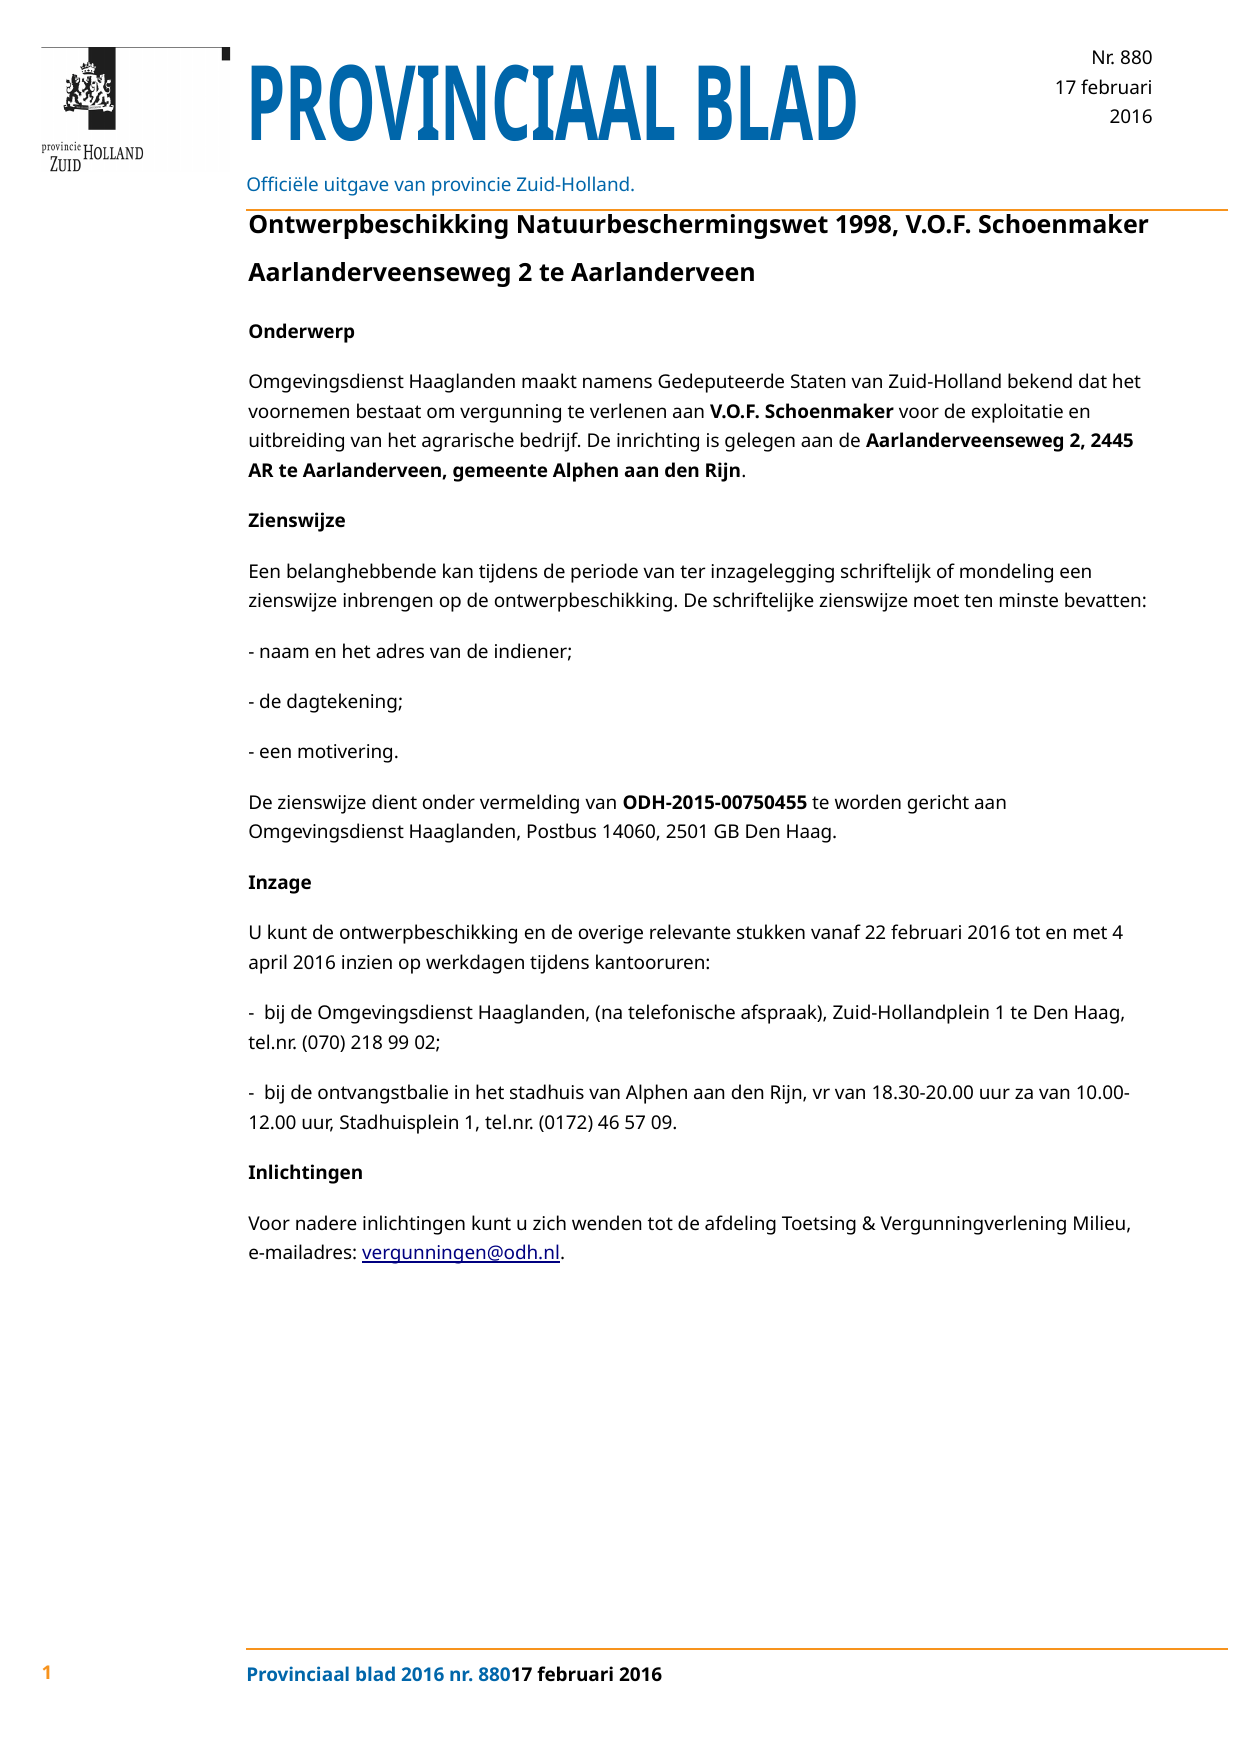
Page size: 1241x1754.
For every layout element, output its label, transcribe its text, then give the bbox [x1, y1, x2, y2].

text - naam en het adres van de indiener; [248, 638, 1152, 664]
text - bij de Omgevingsdienst Haaglanden, (na telefonische afspraak), Zuid-Hollandplein 1 te Den Haag, tel.nr. (070) 218 99 02; [248, 999, 1152, 1055]
text Inlichtingen [248, 1159, 1152, 1185]
text Een belanghebbende kan tijdens de periode van ter inzagelegging schriftelijk of mondeling een zienswijze inbrengen op de ontwerpbeschikking. De schriftelijke zienswijze moet ten minste bevatten: [248, 558, 1152, 613]
text Zienswijze [248, 507, 1152, 533]
text - bij de ontvangstbalie in het stadhuis van Alphen aan den Rijn, vr van 18.30-20.00 uur za van 10.00-12.00 uur, Stadhuisplein 1, tel.nr. (0172) 46 57 09. [248, 1079, 1152, 1135]
text - de dagtekening; [248, 688, 1152, 714]
text Voor nadere inlichtingen kunt u zich wenden tot de afdeling Toetsing & Vergunningverlening Milieu, e-mailadres: vergunningen@odh.nl. [248, 1210, 1152, 1265]
picture [41, 47, 231, 172]
text U kunt de ontwerpbeschikking en de overige relevante stukken vanaf 22 februari 2016 tot en met 4 april 2016 inzien op werkdagen tijdens kantooruren: [248, 919, 1152, 975]
text Ontwerpbeschikking Natuurbeschermingswet 1998, V.O.F. Schoenmaker Aarlanderveenseweg 2 te Aarlanderveen [248, 211, 1152, 288]
text Omgevingsdienst Haaglanden maakt namens Gedeputeerde Staten van Zuid-Holland bekend dat het voornemen bestaat om vergunning te verlenen aan V.O.F. Schoenmaker voor de exploitatie en uitbreiding van het agrarische bedrijf. De inrichting is gelegen aan de Aarlanderveenseweg 2, 2445 AR te Aarlanderveen, gemeente Alphen aan den Rijn. [248, 368, 1152, 483]
text Inzage [248, 869, 1152, 895]
text - een motivering. [248, 739, 1152, 764]
text Onderwerp [248, 318, 1152, 344]
text De zienswijze dient onder vermelding van ODH-2015-00750455 te worden gericht aan Omgevingsdienst Haaglanden, Postbus 14060, 2501 GB Den Haag. [248, 789, 1152, 844]
